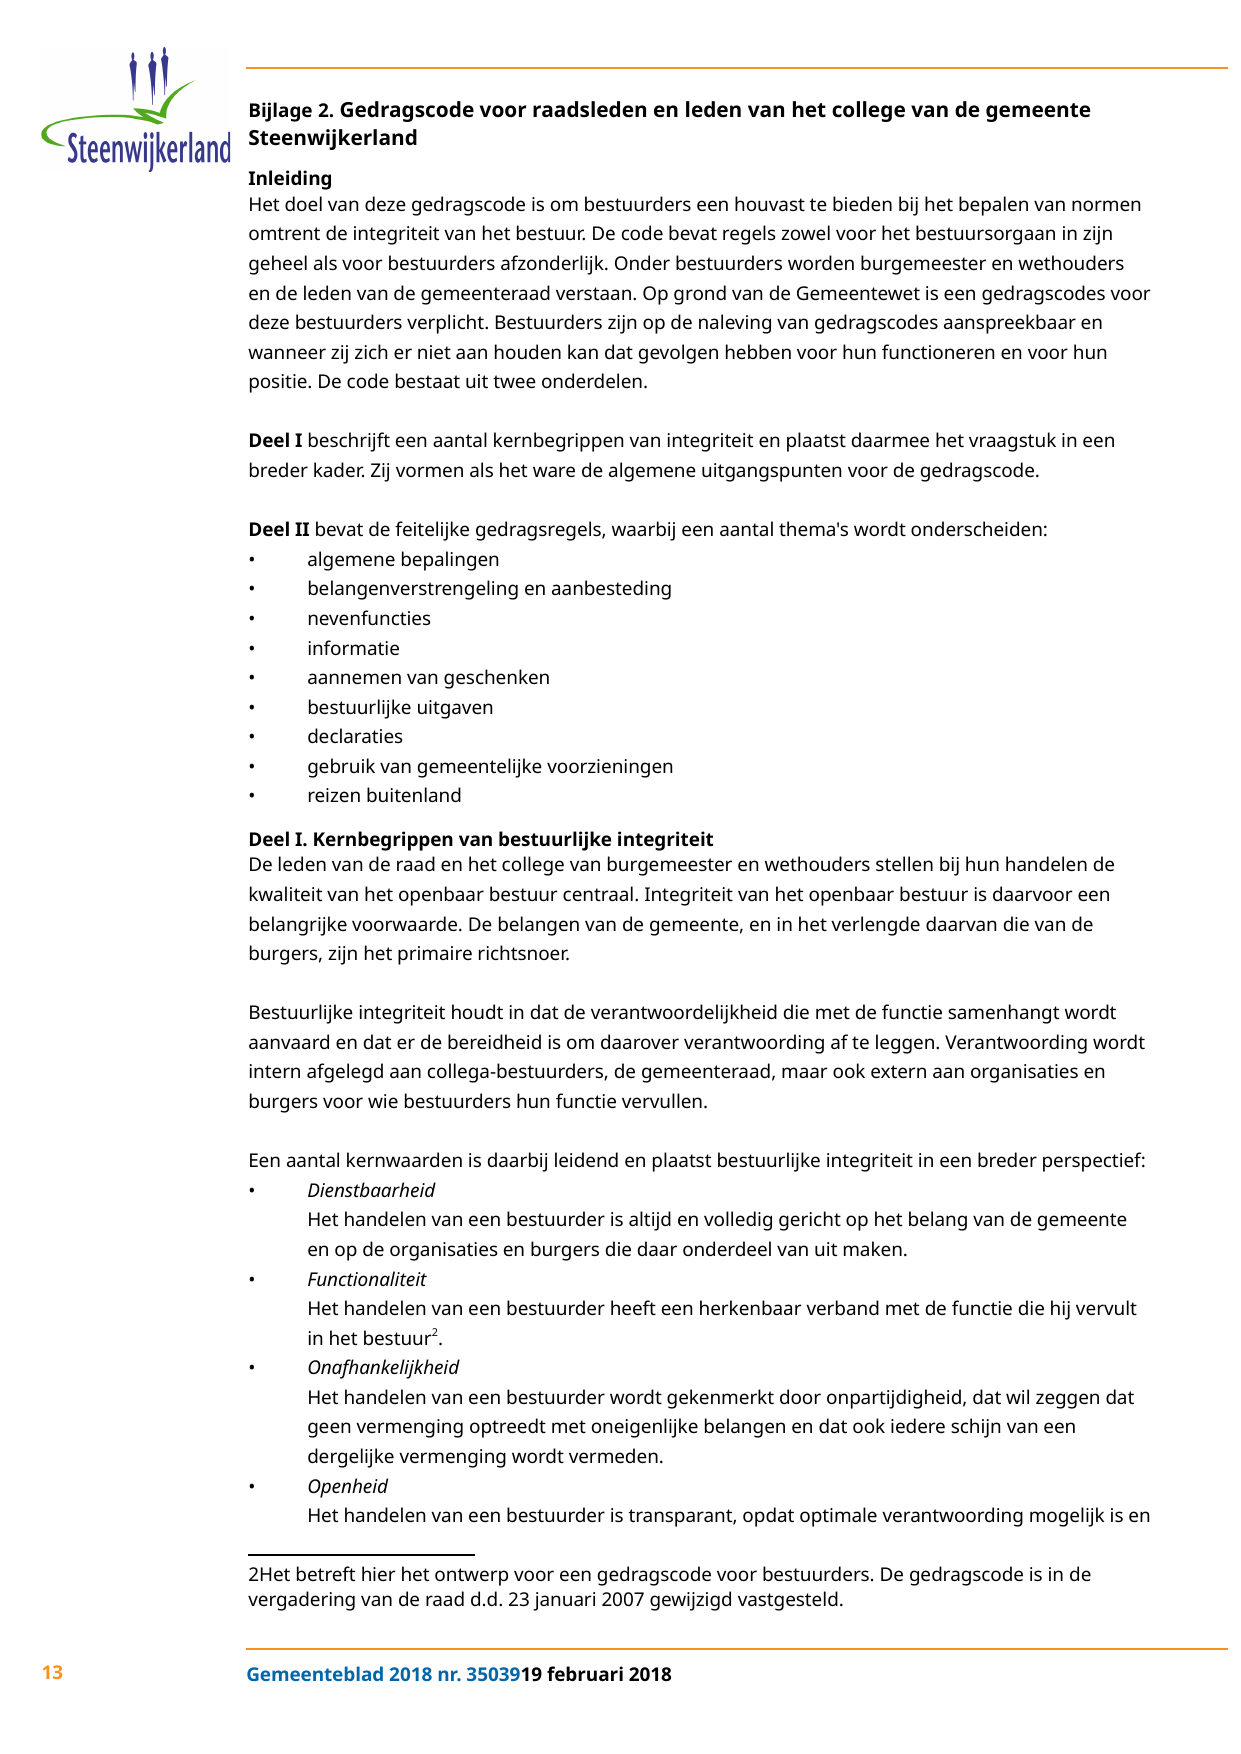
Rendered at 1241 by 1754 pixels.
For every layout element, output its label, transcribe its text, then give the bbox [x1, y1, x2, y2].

text Inleiding [248, 165, 1152, 191]
text Een aantal kernwaarden is daarbij leidend en plaatst bestuurlijke integriteit in een breder perspectief: [248, 1147, 1152, 1173]
picture [41, 47, 231, 172]
list Het handelen van een bestuurder heeft een herkenbaar verband met de functie die hij vervult in het bestuur. [248, 1295, 1152, 1351]
list Het handelen van een bestuurder is transparant, opdat optimale verantwoording mogelijk is en [248, 1502, 1152, 1528]
list algemene bepalingen [248, 546, 1152, 572]
text Deel I beschrijft een aantal kernbegrippen van integriteit en plaatst daarmee het vraagstuk in een breder kader. Zij vormen als het ware de algemene uitgangspunten voor de gedragscode. [248, 428, 1152, 483]
list Functionaliteit [248, 1266, 1152, 1291]
text Bijlage 2. Gedragscode voor raadsleden en leden van het college van de gemeente Steenwijkerland [248, 95, 1152, 152]
list aannemen van geschenken [248, 664, 1152, 690]
list gebruik van gemeentelijke voorzieningen [248, 753, 1152, 779]
list Openheid [248, 1473, 1152, 1498]
list Onafhankelijkheid [248, 1354, 1152, 1380]
list Het handelen van een bestuurder wordt gekenmerkt door onpartijdigheid, dat wil zeggen dat geen vermenging optreedt met oneigenlijke belangen en dat ook iedere schijn van een dergelijke vermenging wordt vermeden. [248, 1384, 1152, 1469]
list informatie [248, 635, 1152, 661]
text Het doel van deze gedragscode is om bestuurders een houvast te bieden bij het bepalen van normen omtrent de integriteit van het bestuur. De code bevat regels zowel voor het bestuursorgaan in zijn geheel als voor bestuurders afzonderlijk. Onder bestuurders worden burgemeester en wethouders en de leden van de gemeenteraad verstaan. Op grond van de Gemeentewet is een gedragscodes voor deze bestuurders verplicht. Bestuurders zijn op de naleving van gedragscodes aanspreekbaar en wanneer zij zich er niet aan houden kan dat gevolgen hebben voor hun functioneren en voor hun positie. De code bestaat uit twee onderdelen. [248, 191, 1152, 394]
list bestuurlijke uitgaven [248, 694, 1152, 720]
text De leden van de raad en het college van burgemeester en wethouders stellen bij hun handelen de kwaliteit van het openbaar bestuur centraal. Integriteit van het openbaar bestuur is daarvoor een belangrijke voorwaarde. De belangen van de gemeente, en in het verlengde daarvan die van de burgers, zijn het primaire richtsnoer. [248, 852, 1152, 966]
list declaraties [248, 723, 1152, 749]
text Deel II bevat de feitelijke gedragsregels, waarbij een aantal thema's wordt onderscheiden: [248, 516, 1152, 542]
list belangenverstrengeling en aanbesteding [248, 576, 1152, 601]
list Het handelen van een bestuurder is altijd en volledig gericht op het belang van de gemeente en op de organisaties en burgers die daar onderdeel van uit maken. [248, 1207, 1152, 1262]
text Bestuurlijke integriteit houdt in dat de verantwoordelijkheid die met de functie samenhangt wordt aanvaard en dat er de bereidheid is om daarover verantwoording af te leggen. Verantwoording wordt intern afgelegd aan collega-bestuurders, de gemeenteraad, maar ook extern aan organisaties en burgers voor wie bestuurders hun functie vervullen. [248, 999, 1152, 1114]
list nevenfuncties [248, 605, 1152, 631]
list Dienstbaarheid [248, 1177, 1152, 1203]
text Deel I. Kernbegrippen van bestuurlijke integriteit [248, 826, 1152, 852]
list reizen buitenland [248, 783, 1152, 808]
list Het betreft hier het ontwerp voor een gedragscode voor bestuurders. De gedragscode is in de vergadering van de raad d.d. 23 januari 2007 gewijzigd vastgesteld. [248, 1561, 1152, 1612]
